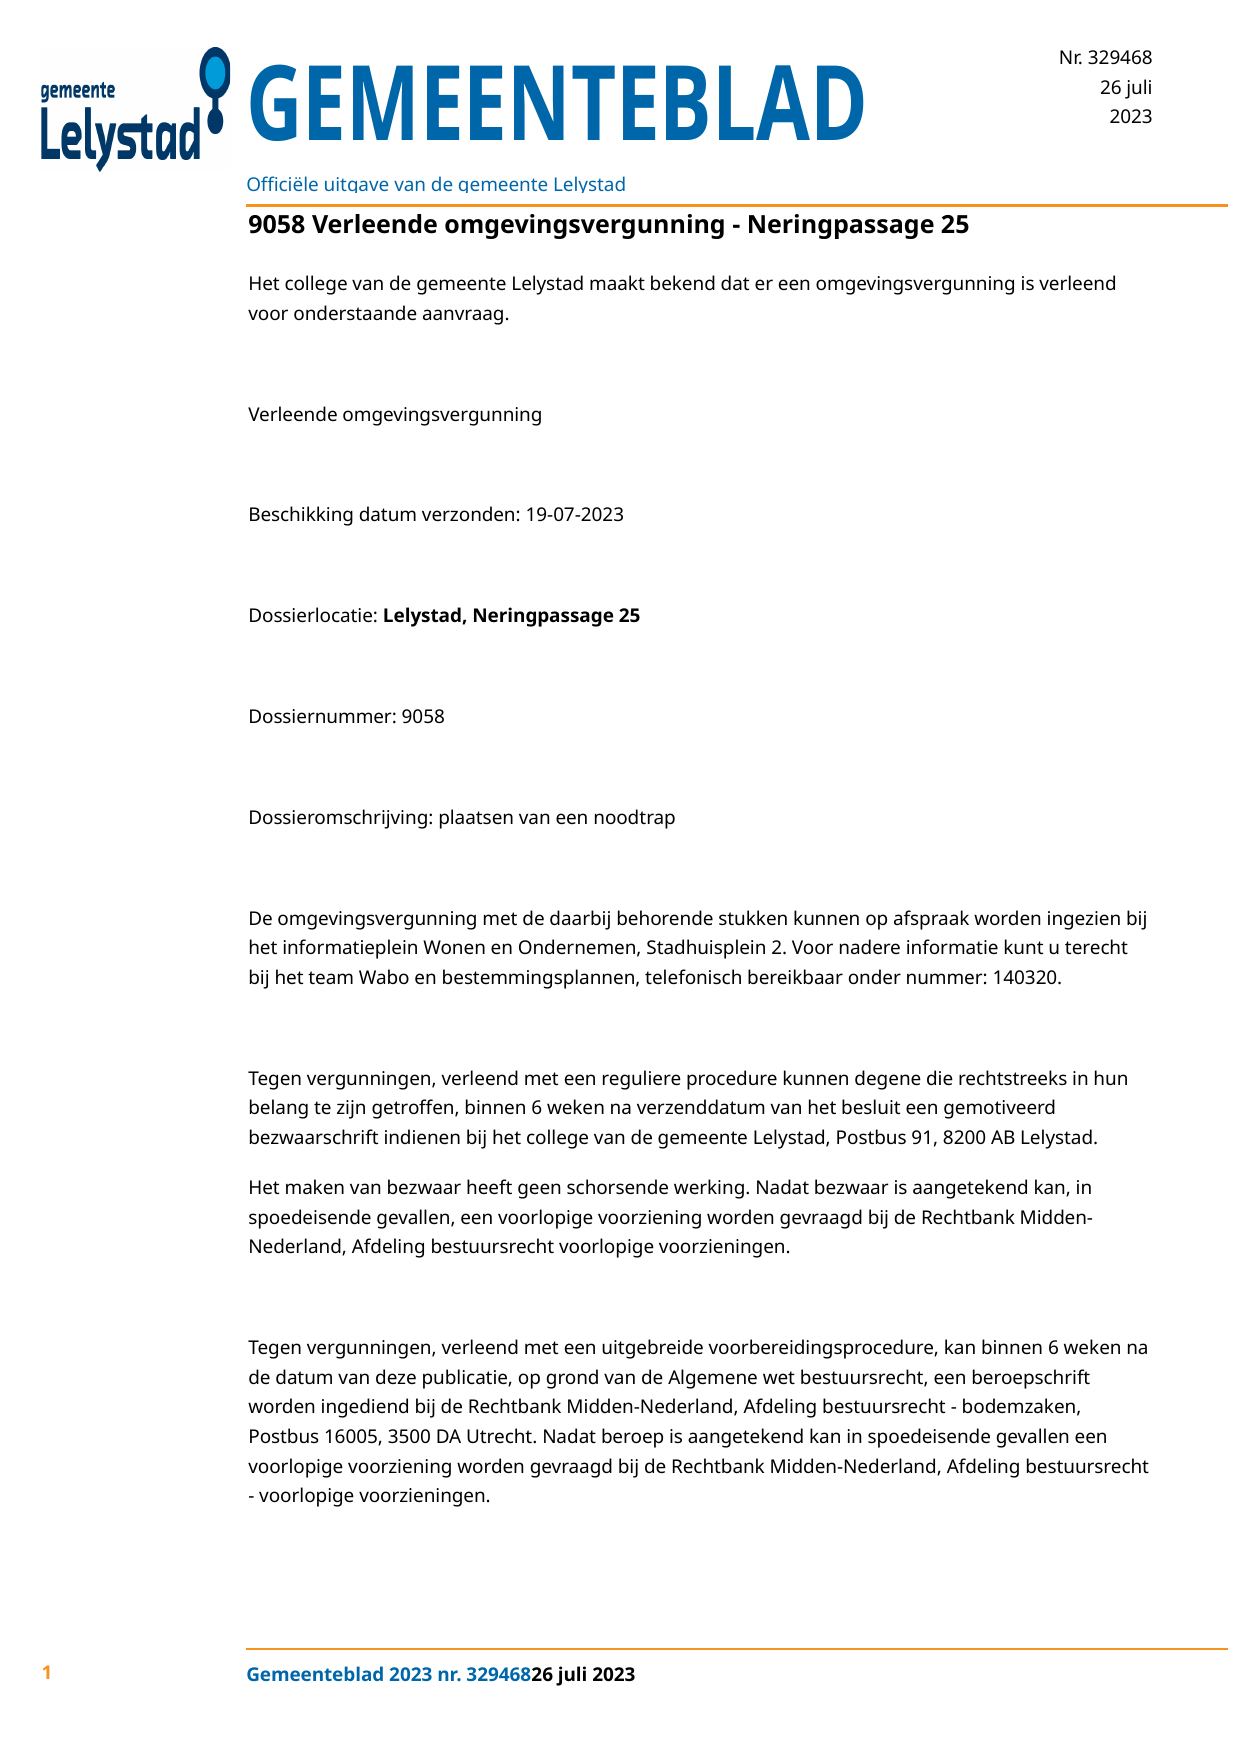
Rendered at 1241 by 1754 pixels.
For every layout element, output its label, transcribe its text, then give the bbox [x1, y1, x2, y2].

text Dossieromschrijving: plaatsen van een noodtrap [248, 804, 1152, 830]
text Tegen vergunningen, verleend met een uitgebreide voorbereidingsprocedure, kan binnen 6 weken na de datum van deze publicatie, op grond van de Algemene wet bestuursrecht, een beroepschrift worden ingediend bij de Rechtbank Midden-Nederland, Afdeling bestuursrecht - bodemzaken, Postbus 16005, 3500 DA Utrecht. Nadat beroep is aangetekend kan in spoedeisende gevallen een voorlopige voorziening worden gevraagd bij de Rechtbank Midden-Nederland, Afdeling bestuursrecht - voorlopige voorzieningen. [248, 1334, 1152, 1508]
text Het maken van bezwaar heeft geen schorsende werking. Nadat bezwaar is aangetekend kan, in spoedeisende gevallen, een voorlopige voorziening worden gevraagd bij de Rechtbank Midden-Nederland, Afdeling bestuursrecht voorlopige voorzieningen. [248, 1174, 1152, 1259]
text Beschikking datum verzonden: 19-07-2023 [248, 502, 1152, 527]
text Verleende omgevingsvergunning [248, 401, 1152, 426]
text Het college van de gemeente Lelystad maakt bekend dat er een omgevingsvergunning is verleend voor onderstaande aanvraag. [248, 270, 1152, 326]
text Dossierlocatie: Lelystad, Neringpassage 25 [248, 602, 1152, 628]
text Tegen vergunningen, verleend met een reguliere procedure kunnen degene die rechtstreeks in hun belang te zijn getroffen, binnen 6 weken na verzenddatum van het besluit een gemotiveerd bezwaarschrift indienen bij het college van de gemeente Lelystad, Postbus 91, 8200 AB Lelystad. [248, 1065, 1152, 1150]
text De omgevingsvergunning met de daarbij behorende stukken kunnen op afspraak worden ingezien bij het informatieplein Wonen en Ondernemen, Stadhuisplein 2. Voor nadere informatie kunt u terecht bij het team Wabo en bestemmingsplannen, telefonisch bereikbaar onder nummer: 140320. [248, 905, 1152, 990]
text Dossiernummer: 9058 [248, 703, 1152, 729]
text 9058 Verleende omgevingsvergunning - Neringpassage 25 [248, 207, 1152, 241]
picture [41, 47, 231, 172]
